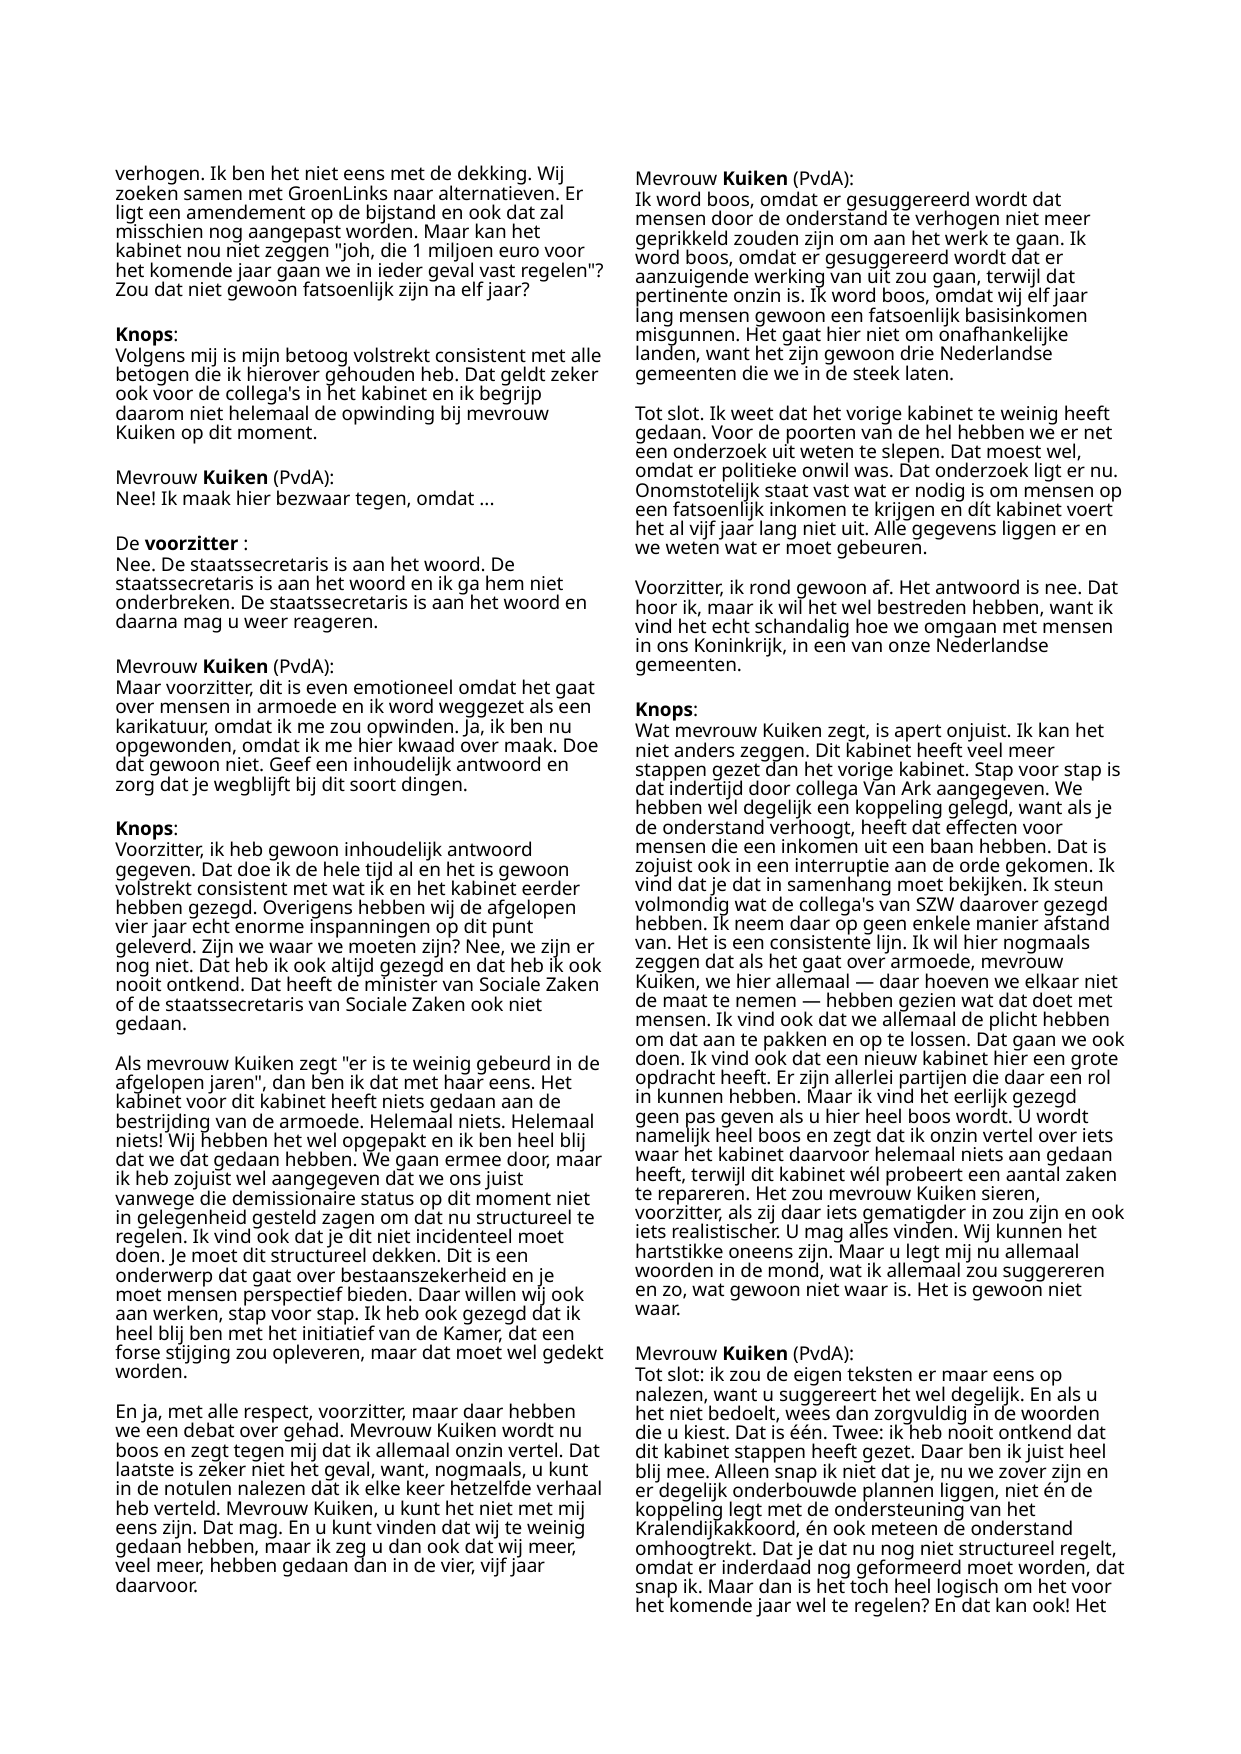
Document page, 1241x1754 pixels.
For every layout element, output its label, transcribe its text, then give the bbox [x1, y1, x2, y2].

text Nee. De staatssecretaris is aan het woord. De staatssecretaris is aan het woord en ik ga hem niet onderbreken. De staatssecretaris is aan het woord en daarna mag u weer reageren. [115, 556, 605, 633]
text Volgens mij is mijn betoog volstrekt consistent met alle betogen die ik hierover gehouden heb. Dat geldt zeker ook voor de collega's in het kabinet en ik begrijp daarom niet helemaal de opwinding bij mevrouw Kuiken op dit moment. [115, 347, 605, 443]
text De voorzitter : [115, 530, 605, 556]
text Voorzitter, ik heb gewoon inhoudelijk antwoord gegeven. Dat doe ik de hele tijd al en het is gewoon volstrekt consistent met wat ik en het kabinet eerder hebben gezegd. Overigens hebben wij de afgelopen vier jaar echt enorme inspanningen op dit punt geleverd. Zijn we waar we moeten zijn? Nee, we zijn er nog niet. Dat heb ik ook altijd gezegd en dat heb ik ook nooit ontkend. Dat heeft de minister van Sociale Zaken of de staatssecretaris van Sociale Zaken ook niet gedaan. [115, 841, 605, 1034]
text Mevrouw Kuiken (PvdA): [635, 1341, 1125, 1366]
text En ja, met alle respect, voorzitter, maar daar hebben we een debat over gehad. Mevrouw Kuiken wordt nu boos en zegt tegen mij dat ik allemaal onzin vertel. Dat laatste is zeker niet het geval, want, nogmaals, u kunt in de notulen nalezen dat ik elke keer hetzelfde verhaal heb verteld. Mevrouw Kuiken, u kunt het niet met mij eens zijn. Dat mag. En u kunt vinden dat wij te weinig gedaan hebben, maar ik zeg u dan ook dat wij meer, veel meer, hebben gedaan dan in de vier, vijf jaar daarvoor. [115, 1403, 605, 1596]
text Knops: [115, 816, 605, 841]
text Knops: [115, 321, 605, 347]
text Mevrouw Kuiken (PvdA): [115, 653, 605, 679]
text Voorzitter, ik rond gewoon af. Het antwoord is nee. Dat hoor ik, maar ik wil het wel bestreden hebben, want ik vind het echt schandalig hoe we omgaan met mensen in ons Koninkrijk, in een van onze Nederlandse gemeenten. [635, 579, 1125, 676]
text Mevrouw Kuiken (PvdA): [635, 165, 1125, 191]
text Mevrouw Kuiken (PvdA): [115, 464, 605, 490]
text Maar voorzitter, dit is even emotioneel omdat het gaat over mensen in armoede en ik word weggezet als een karikatuur, omdat ik me zou opwinden. Ja, ik ben nu opgewonden, omdat ik me hier kwaad over maak. Doe dat gewoon niet. Geef een inhoudelijk antwoord en zorg dat je wegblijft bij dit soort dingen. [115, 679, 605, 795]
text verhogen. Ik ben het niet eens met de dekking. Wij zoeken samen met GroenLinks naar alternatieven. Er ligt een amendement op de bijstand en ook dat zal misschien nog aangepast worden. Maar kan het kabinet nou niet zeggen "joh, die 1 miljoen euro voor het komende jaar gaan we in ieder geval vast regelen"? Zou dat niet gewoon fatsoenlijk zijn na elf jaar? [115, 165, 605, 300]
text Knops: [635, 697, 1125, 722]
text Tot slot: ik zou de eigen teksten er maar eens op nalezen, want u suggereert het wel degelijk. En als u het niet bedoelt, wees dan zorgvuldig in de woorden die u kiest. Dat is één. Twee: ik heb nooit ontkend dat dit kabinet stappen heeft gezet. Daar ben ik juist heel blij mee. Alleen snap ik niet dat je, nu we zover zijn en er degelijk onderbouwde plannen liggen, niet én de koppeling legt met de ondersteuning van het Kralendijkakkoord, én ook meteen de onderstand omhoogtrekt. Dat je dat nu nog niet structureel regelt, omdat er inderdaad nog geformeerd moet worden, dat snap ik. Maar dan is het toch heel logisch om het voor het komende jaar wel te regelen? En dat kan ook! Het [635, 1366, 1125, 1617]
text Tot slot. Ik weet dat het vorige kabinet te weinig heeft gedaan. Voor de poorten van de hel hebben we er net een onderzoek uit weten te slepen. Dat moest wel, omdat er politieke onwil was. Dat onderzoek ligt er nu. Onomstotelijk staat vast wat er nodig is om mensen op een fatsoenlijk inkomen te krijgen en dít kabinet voert het al vijf jaar lang niet uit. Alle gegevens liggen er en we weten wat er moet gebeuren. [635, 404, 1125, 559]
text Als mevrouw Kuiken zegt "er is te weinig gebeurd in de afgelopen jaren", dan ben ik dat met haar eens. Het kabinet voor dit kabinet heeft niets gedaan aan de bestrijding van de armoede. Helemaal niets. Helemaal niets! Wij hebben het wel opgepakt en ik ben heel blij dat we dat gedaan hebben. We gaan ermee door, maar ik heb zojuist wel aangegeven dat we ons juist vanwege die demissionaire status op dit moment niet in gelegenheid gesteld zagen om dat nu structureel te regelen. Ik vind ook dat je dit niet incidenteel moet doen. Je moet dit structureel dekken. Dit is een onderwerp dat gaat over bestaanszekerheid en je moet mensen perspectief bieden. Daar willen wij ook aan werken, stap voor stap. Ik heb ook gezegd dat ik heel blij ben met het initiatief van de Kamer, dat een forse stijging zou opleveren, maar dat moet wel gedekt worden. [115, 1055, 605, 1382]
text Ik word boos, omdat er gesuggereerd wordt dat mensen door de onderstand te verhogen niet meer geprikkeld zouden zijn om aan het werk te gaan. Ik word boos, omdat er gesuggereerd wordt dat er aanzuigende werking van uit zou gaan, terwijl dat pertinente onzin is. Ik word boos, omdat wij elf jaar lang mensen gewoon een fatsoenlijk basisinkomen misgunnen. Het gaat hier niet om onafhankelijke landen, want het zijn gewoon drie Nederlandse gemeenten die we in de steek laten. [635, 191, 1125, 384]
text Nee! Ik maak hier bezwaar tegen, omdat ... [115, 490, 605, 509]
text Wat mevrouw Kuiken zegt, is apert onjuist. Ik kan het niet anders zeggen. Dit kabinet heeft veel meer stappen gezet dan het vorige kabinet. Stap voor stap is dat indertijd door collega Van Ark aangegeven. We hebben wel degelijk een koppeling gelegd, want als je de onderstand verhoogt, heeft dat effecten voor mensen die een inkomen uit een baan hebben. Dat is zojuist ook in een interruptie aan de orde gekomen. Ik vind dat je dat in samenhang moet bekijken. Ik steun volmondig wat de collega's van SZW daarover gezegd hebben. Ik neem daar op geen enkele manier afstand van. Het is een consistente lijn. Ik wil hier nogmaals zeggen dat als het gaat over armoede, mevrouw Kuiken, we hier allemaal — daar hoeven we elkaar niet de maat te nemen — hebben gezien wat dat doet met mensen. Ik vind ook dat we allemaal de plicht hebben om dat aan te pakken en op te lossen. Dat gaan we ook doen. Ik vind ook dat een nieuw kabinet hier een grote opdracht heeft. Er zijn allerlei partijen die daar een rol in kunnen hebben. Maar ik vind het eerlijk gezegd geen pas geven als u hier heel boos wordt. U wordt namelijk heel boos en zegt dat ik onzin vertel over iets waar het kabinet daarvoor helemaal niets aan gedaan heeft, terwijl dit kabinet wél probeert een aantal zaken te repareren. Het zou mevrouw Kuiken sieren, voorzitter, als zij daar iets gematigder in zou zijn en ook iets realistischer. U mag alles vinden. Wij kunnen het hartstikke oneens zijn. Maar u legt mij nu allemaal woorden in de mond, wat ik allemaal zou suggereren en zo, wat gewoon niet waar is. Het is gewoon niet waar. [635, 722, 1125, 1320]
